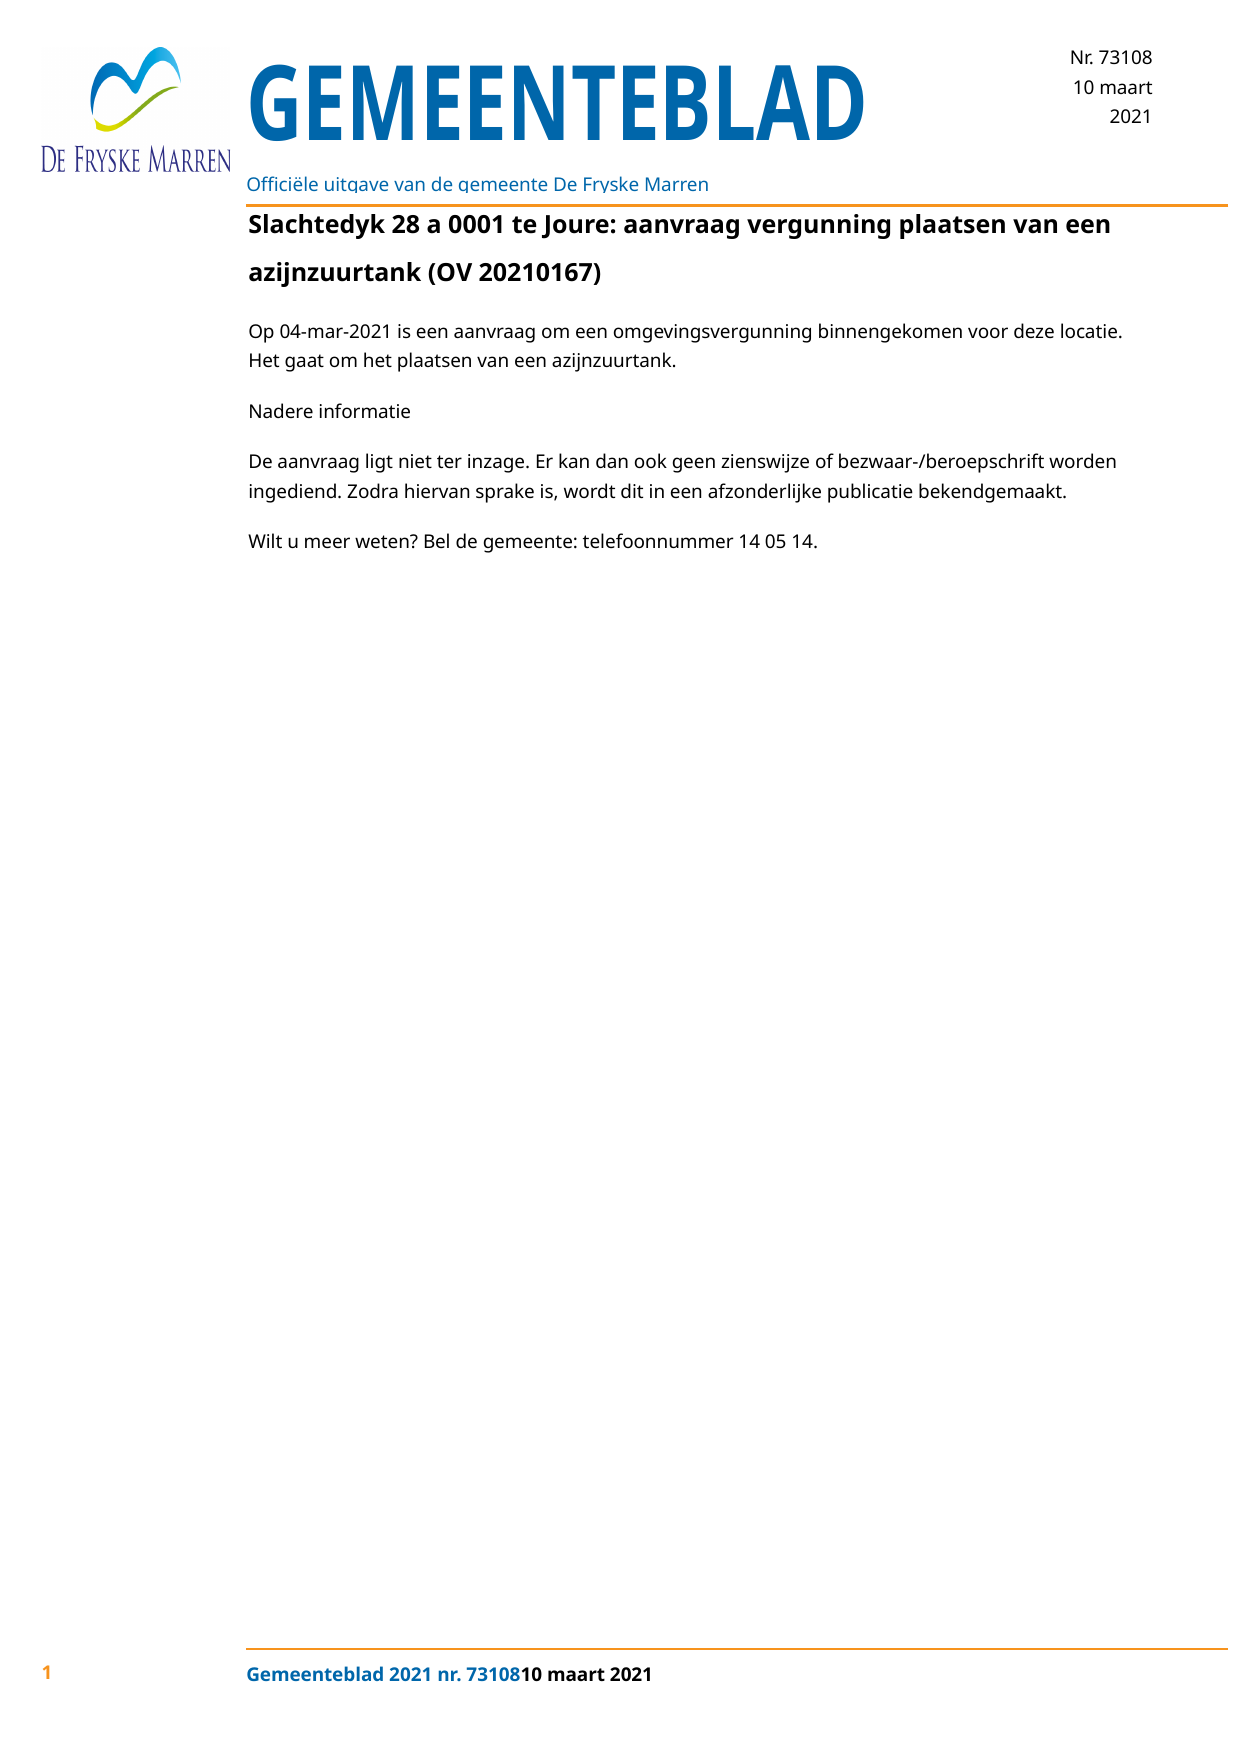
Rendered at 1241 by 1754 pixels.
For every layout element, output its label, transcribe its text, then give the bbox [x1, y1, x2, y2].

text De aanvraag ligt niet ter inzage. Er kan dan ook geen zienswijze of bezwaar-/beroepschrift worden ingediend. Zodra hiervan sprake is, wordt dit in een afzonderlijke publicatie bekendgemaakt. [248, 448, 1152, 504]
text Op 04-mar-2021 is een aanvraag om een omgevingsvergunning binnengekomen voor deze locatie. Het gaat om het plaatsen van een azijnzuurtank. [248, 318, 1152, 373]
text Nadere informatie [248, 398, 1152, 424]
text Wilt u meer weten? Bel de gemeente: telefoonnummer 14 05 14. [248, 528, 1152, 554]
picture [41, 47, 231, 172]
text Slachtedyk 28 a 0001 te Joure: aanvraag vergunning plaatsen van een azijnzuurtank (OV 20210167) [248, 207, 1152, 288]
